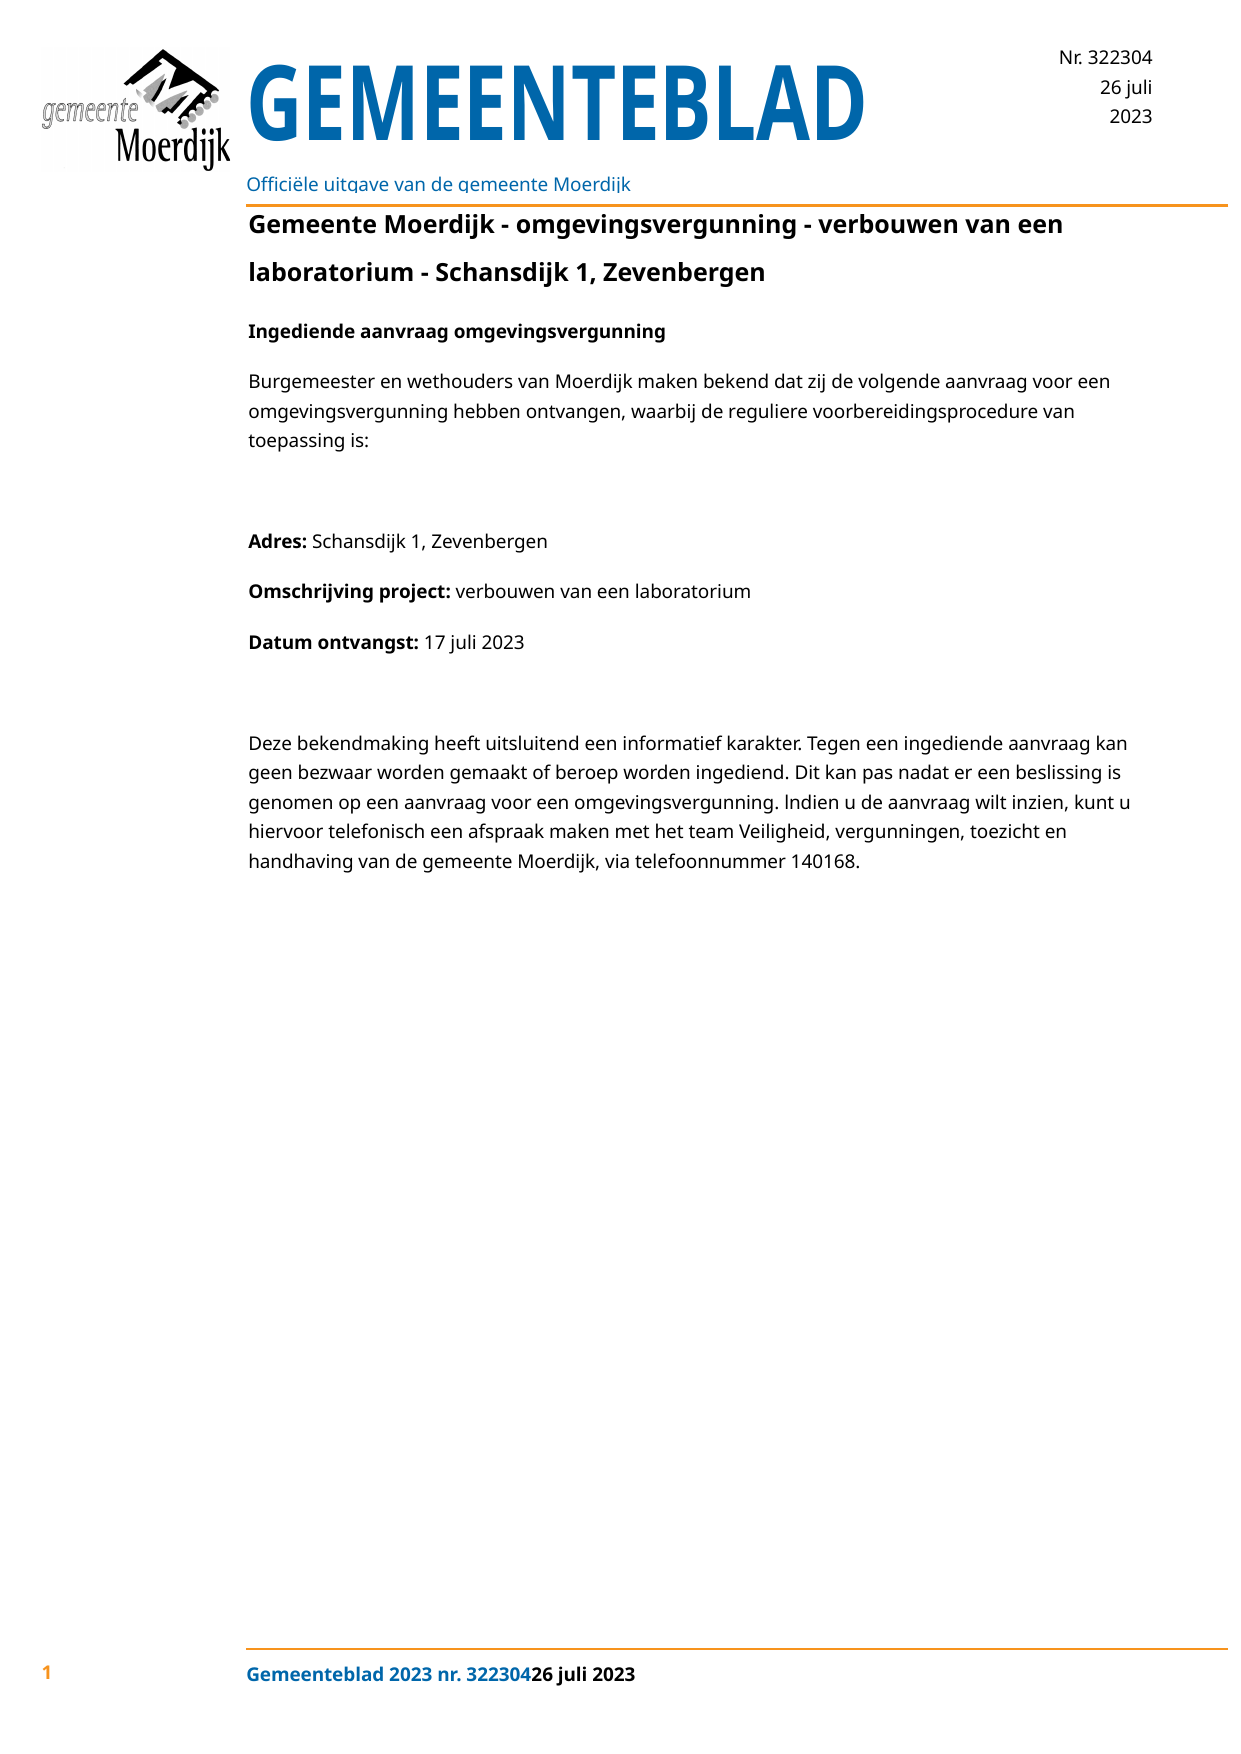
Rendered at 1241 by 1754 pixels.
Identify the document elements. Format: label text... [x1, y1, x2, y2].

text Omschrijving project: verbouwen van een laboratorium [248, 579, 1152, 604]
picture [41, 47, 231, 172]
text Gemeente Moerdijk - omgevingsvergunning - verbouwen van een laboratorium - Schansdijk 1, Zevenbergen [248, 207, 1152, 288]
text Adres: Schansdijk 1, Zevenbergen [248, 528, 1152, 554]
text Burgemeester en wethouders van Moerdijk maken bekend dat zij de volgende aanvraag voor een omgevingsvergunning hebben ontvangen, waarbij de reguliere voorbereidingsprocedure van toepassing is: [248, 368, 1152, 453]
text Deze bekendmaking heeft uitsluitend een informatief karakter. Tegen een ingediende aanvraag kan geen bezwaar worden gemaakt of beroep worden ingediend. Dit kan pas nadat er een beslissing is genomen op een aanvraag voor een omgevingsvergunning. lndien u de aanvraag wilt inzien, kunt u hiervoor telefonisch een afspraak maken met het team Veiligheid, vergunningen, toezicht en handhaving van de gemeente Moerdijk, via telefoonnummer 140168. [248, 730, 1152, 874]
text Ingediende aanvraag omgevingsvergunning [248, 318, 1152, 344]
text Datum ontvangst: 17 juli 2023 [248, 629, 1152, 655]
